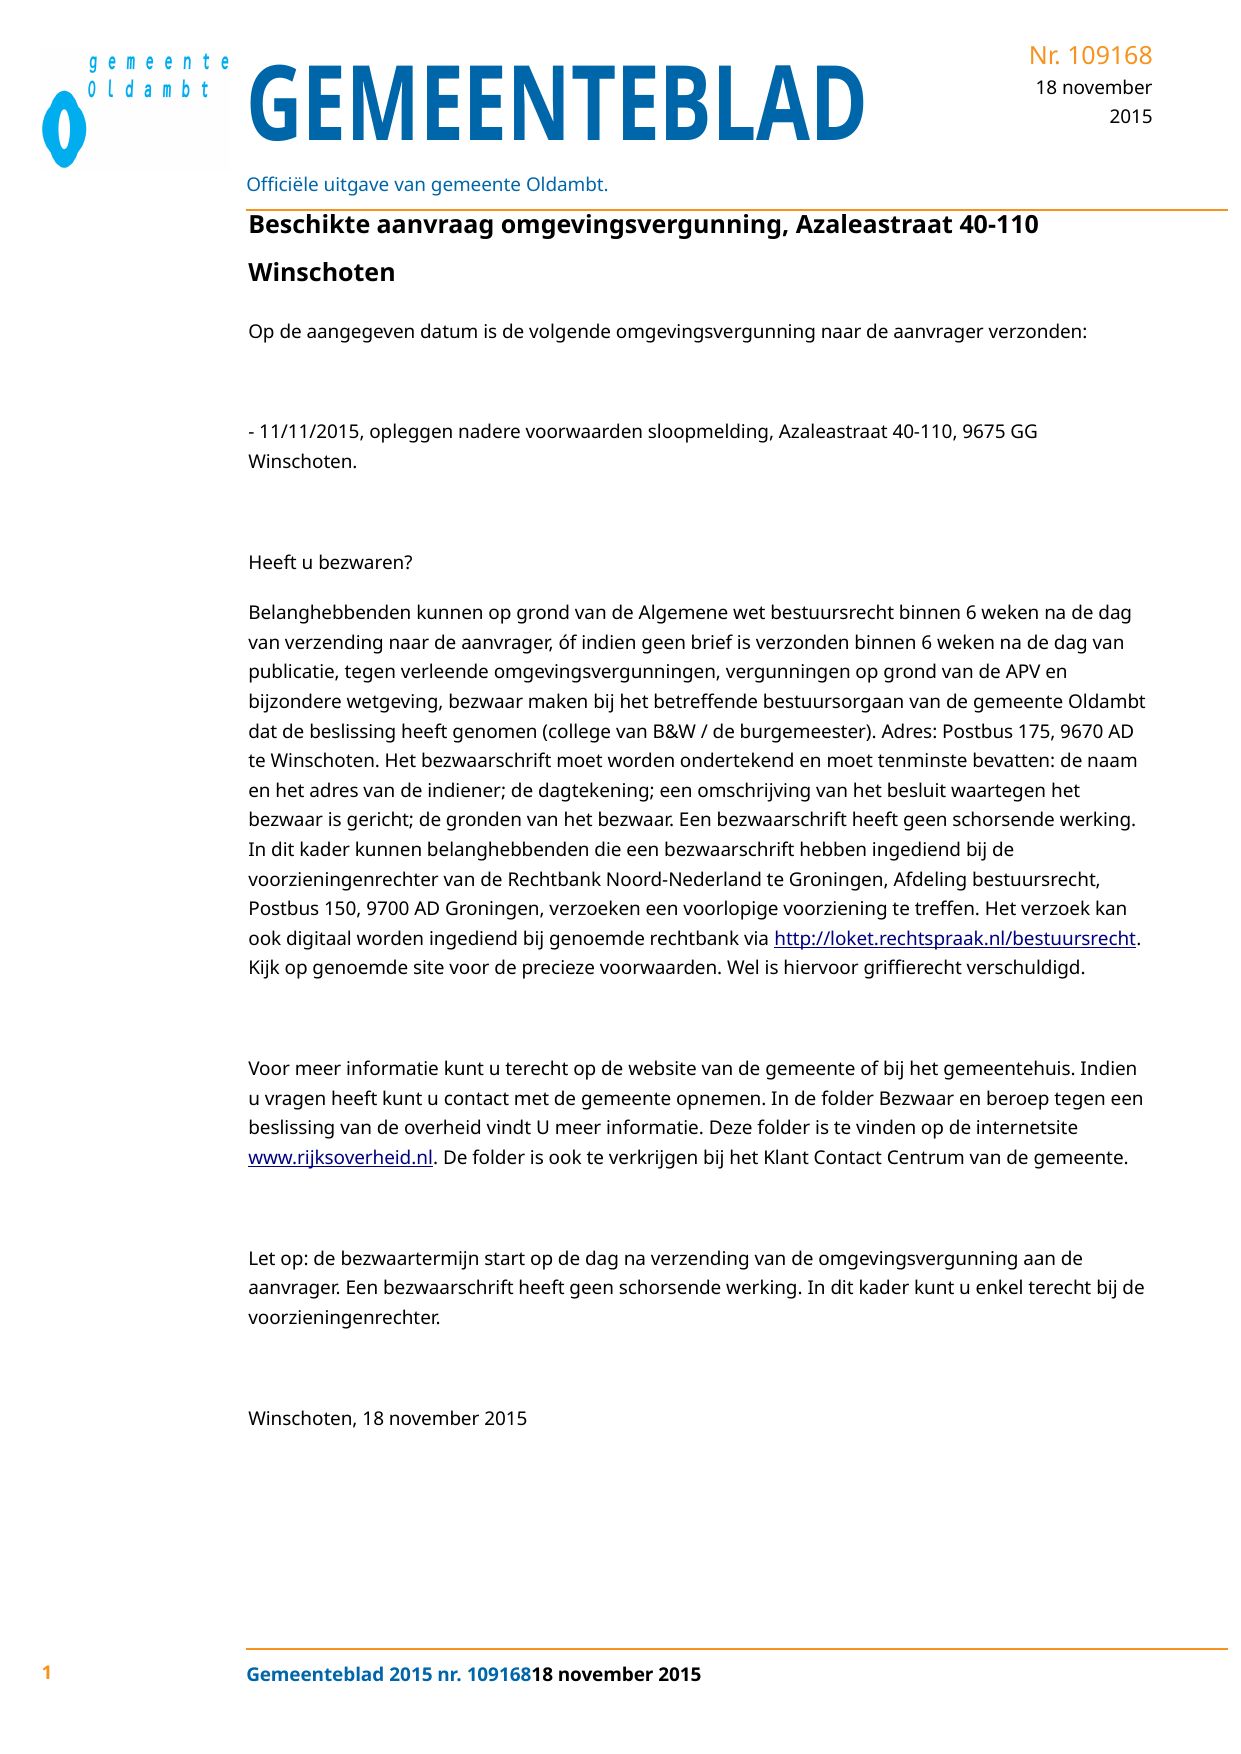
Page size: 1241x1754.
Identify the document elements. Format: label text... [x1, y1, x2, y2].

text Beschikte aanvraag omgevingsvergunning, Azaleastraat 40-110 Winschoten [248, 211, 1152, 288]
text Heeft u bezwaren? [248, 549, 1152, 575]
text Let op: de bezwaartermijn start op de dag na verzending van de omgevingsvergunning aan de aanvrager. Een bezwaarschrift heeft geen schorsende werking. In dit kader kunt u enkel terecht bij de voorzieningenrechter. [248, 1245, 1152, 1330]
text Voor meer informatie kunt u terecht op de website van de gemeente of bij het gemeentehuis. Indien u vragen heeft kunt u contact met de gemeente opnemen. In de folder Bezwaar en beroep tegen een beslissing van de overheid vindt U meer informatie. Deze folder is te vinden op de internetsite www.rijksoverheid.nl. De folder is ook te verkrijgen bij het Klant Contact Centrum van de gemeente. [248, 1055, 1152, 1170]
text Belanghebbenden kunnen op grond van de Algemene wet bestuursrecht binnen 6 weken na de dag van verzending naar de aanvrager, óf indien geen brief is verzonden binnen 6 weken na de dag van publicatie, tegen verleende omgevingsvergunningen, vergunningen op grond van de APV en bijzondere wetgeving, bezwaar maken bij het betreffende bestuursorgaan van de gemeente Oldambt dat de beslissing heeft genomen (college van B&W / de burgemeester). Adres: Postbus 175, 9670 AD te Winschoten. Het bezwaarschrift moet worden ondertekend en moet tenminste bevatten: de naam en het adres van de indiener; de dagtekening; een omschrijving van het besluit waartegen het bezwaar is gericht; de gronden van het bezwaar. Een bezwaarschrift heeft geen schorsende werking. In dit kader kunnen belanghebbenden die een bezwaarschrift hebben ingediend bij de voorzieningenrechter van de Rechtbank Noord-Nederland te Groningen, Afdeling bestuursrecht, Postbus 150, 9700 AD Groningen, verzoeken een voorlopige voorziening te treffen. Het verzoek kan ook digitaal worden ingediend bij genoemde rechtbank via http://loket.rechtspraak.nl/bestuursrecht. Kijk op genoemde site voor de precieze voorwaarden. Wel is hiervoor griffierecht verschuldigd. [248, 599, 1152, 980]
text - 11/11/2015, opleggen nadere voorwaarden sloopmelding, Azaleastraat 40-110, 9675 GG Winschoten. [248, 419, 1152, 474]
text Op de aangegeven datum is de volgende omgevingsvergunning naar de aanvrager verzonden: [248, 318, 1152, 344]
picture [41, 47, 231, 172]
text Winschoten, 18 november 2015 [248, 1405, 1152, 1431]
